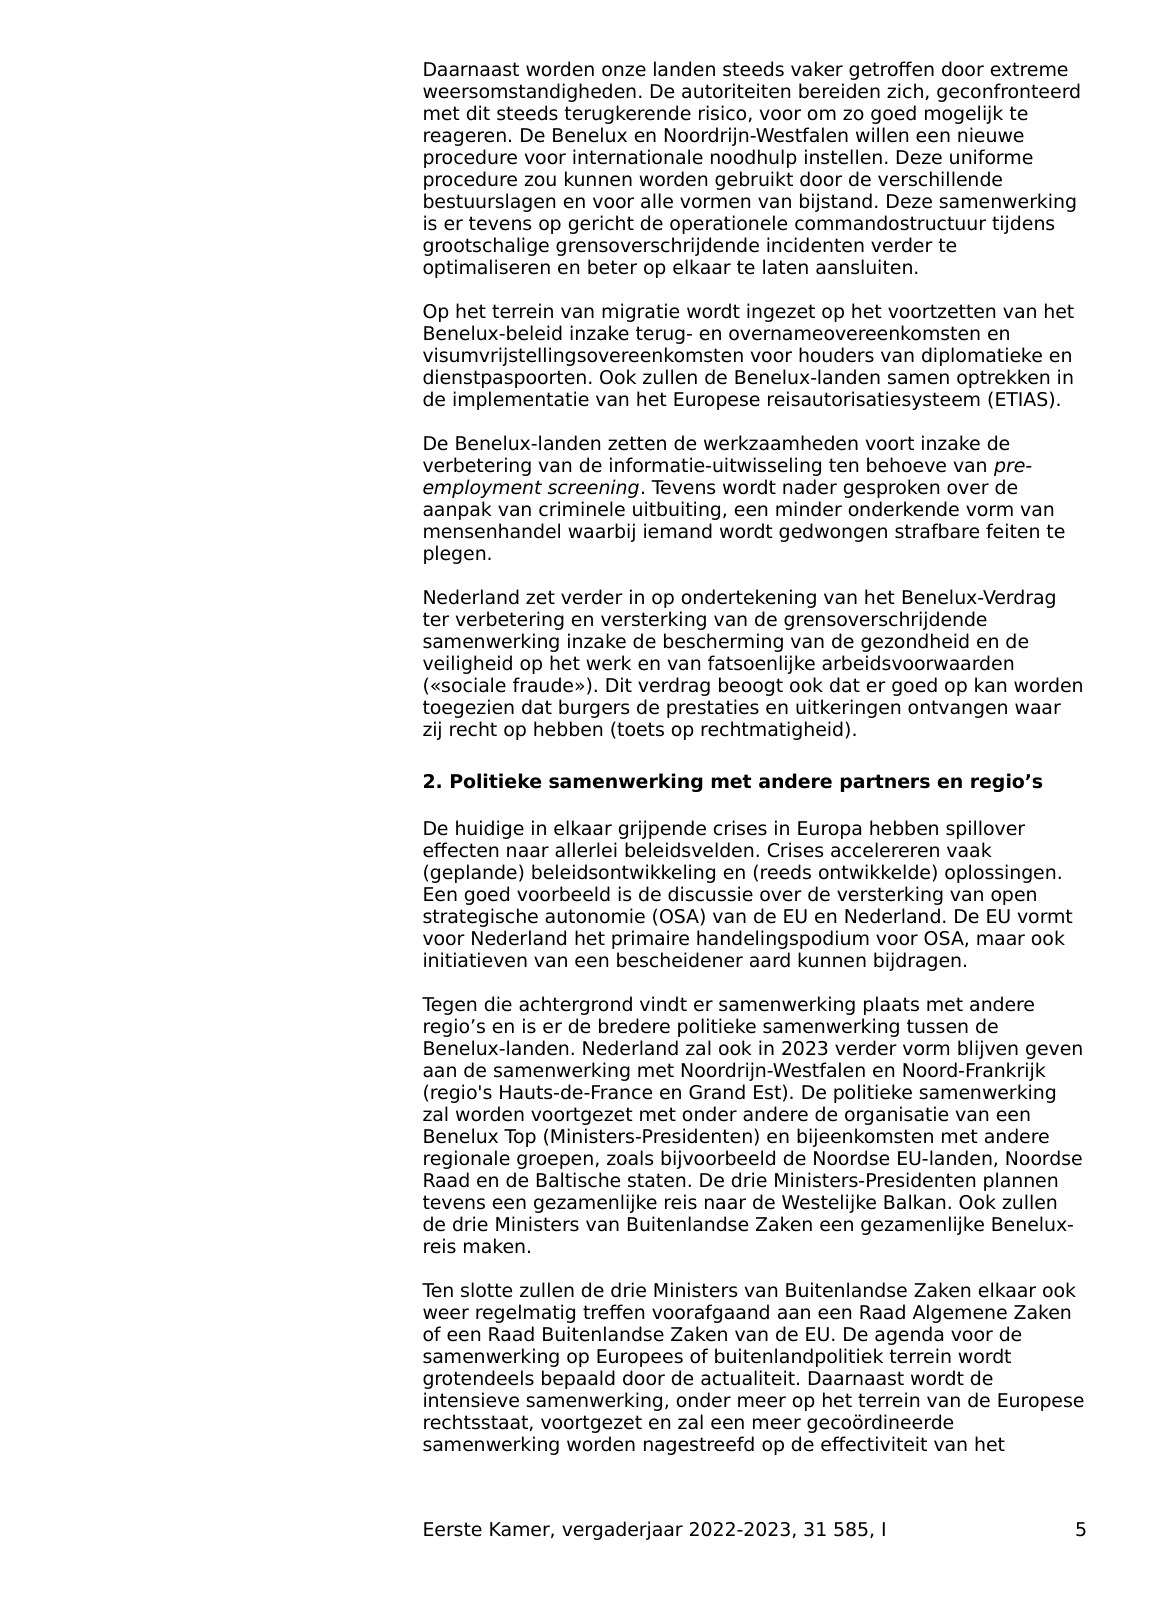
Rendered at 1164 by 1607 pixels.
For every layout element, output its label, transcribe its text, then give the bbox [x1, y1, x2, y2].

text Ten slotte zullen de drie Ministers van Buitenlandse Zaken elkaar ook weer regelmatig treffen voorafgaand aan een Raad Algemene Zaken of een Raad Buitenlandse Zaken van de EU. De agenda voor de samenwerking op Europees of buitenlandpolitiek terrein wordt grotendeels bepaald door de actualiteit. Daarnaast wordt de intensieve samenwerking, onder meer op het terrein van de Europese rechtsstaat, voortgezet en zal een meer gecoördineerde samenwerking worden nagestreefd op de effectiviteit van het [422, 1280, 1087, 1456]
text Daarnaast worden onze landen steeds vaker getroffen door extreme weersomstandigheden. De autoriteiten bereiden zich, geconfronteerd met dit steeds terugkerende risico, voor om zo goed mogelijk te reageren. De Benelux en Noordrijn-Westfalen willen een nieuwe procedure voor internationale noodhulp instellen. Deze uniforme procedure zou kunnen worden gebruikt door de verschillende bestuurslagen en voor alle vormen van bijstand. Deze samenwerking is er tevens op gericht de operationele commandostructuur tijdens grootschalige grensoverschrijdende incidenten verder te optimaliseren en beter op elkaar te laten aansluiten. [422, 59, 1087, 279]
subtitle 2. Politieke samenwerking met andere partners en regio’s [422, 771, 1087, 793]
text De Benelux-landen zetten de werkzaamheden voort inzake de verbetering van de informatie-uitwisseling ten behoeve van pre-employment screening. Tevens wordt nader gesproken over de aanpak van criminele uitbuiting, een minder onderkende vorm van mensenhandel waarbij iemand wordt gedwongen strafbare feiten te plegen. [422, 433, 1087, 565]
text Op het terrein van migratie wordt ingezet op het voortzetten van het Benelux-beleid inzake terug- en overnameovereenkomsten en visumvrijstellingsovereenkomsten voor houders van diplomatieke en dienstpaspoorten. Ook zullen de Benelux-landen samen optrekken in de implementatie van het Europese reisautorisatiesysteem (ETIAS). [422, 301, 1087, 411]
text Nederland zet verder in op ondertekening van het Benelux-Verdrag ter verbetering en versterking van de grensoverschrijdende samenwerking inzake de bescherming van de gezondheid en de veiligheid op het werk en van fatsoenlijke arbeidsvoorwaarden («sociale fraude»). Dit verdrag beoogt ook dat er goed op kan worden toegezien dat burgers de prestaties en uitkeringen ontvangen waar zij recht op hebben (toets op rechtmatigheid). [422, 587, 1087, 741]
text Tegen die achtergrond vindt er samenwerking plaats met andere regio’s en is er de bredere politieke samenwerking tussen de Benelux-landen. Nederland zal ook in 2023 verder vorm blijven geven aan de samenwerking met Noordrijn-Westfalen en Noord-Frankrijk (regio's Hauts-de-France en Grand Est). De politieke samenwerking zal worden voortgezet met onder andere de organisatie van een Benelux Top (Ministers-Presidenten) en bijeenkomsten met andere regionale groepen, zoals bijvoorbeeld de Noordse EU-landen, Noordse Raad en de Baltische staten. De drie Ministers-Presidenten plannen tevens een gezamenlijke reis naar de Westelijke Balkan. Ook zullen de drie Ministers van Buitenlandse Zaken een gezamenlijke Benelux-reis maken. [422, 994, 1087, 1258]
text De huidige in elkaar grijpende crises in Europa hebben spillover effecten naar allerlei beleidsvelden. Crises accelereren vaak (geplande) beleidsontwikkeling en (reeds ontwikkelde) oplossingen. Een goed voorbeeld is de discussie over de versterking van open strategische autonomie (OSA) van de EU en Nederland. De EU vormt voor Nederland het primaire handelingspodium voor OSA, maar ook initiatieven van een bescheidener aard kunnen bijdragen. [422, 818, 1087, 972]
